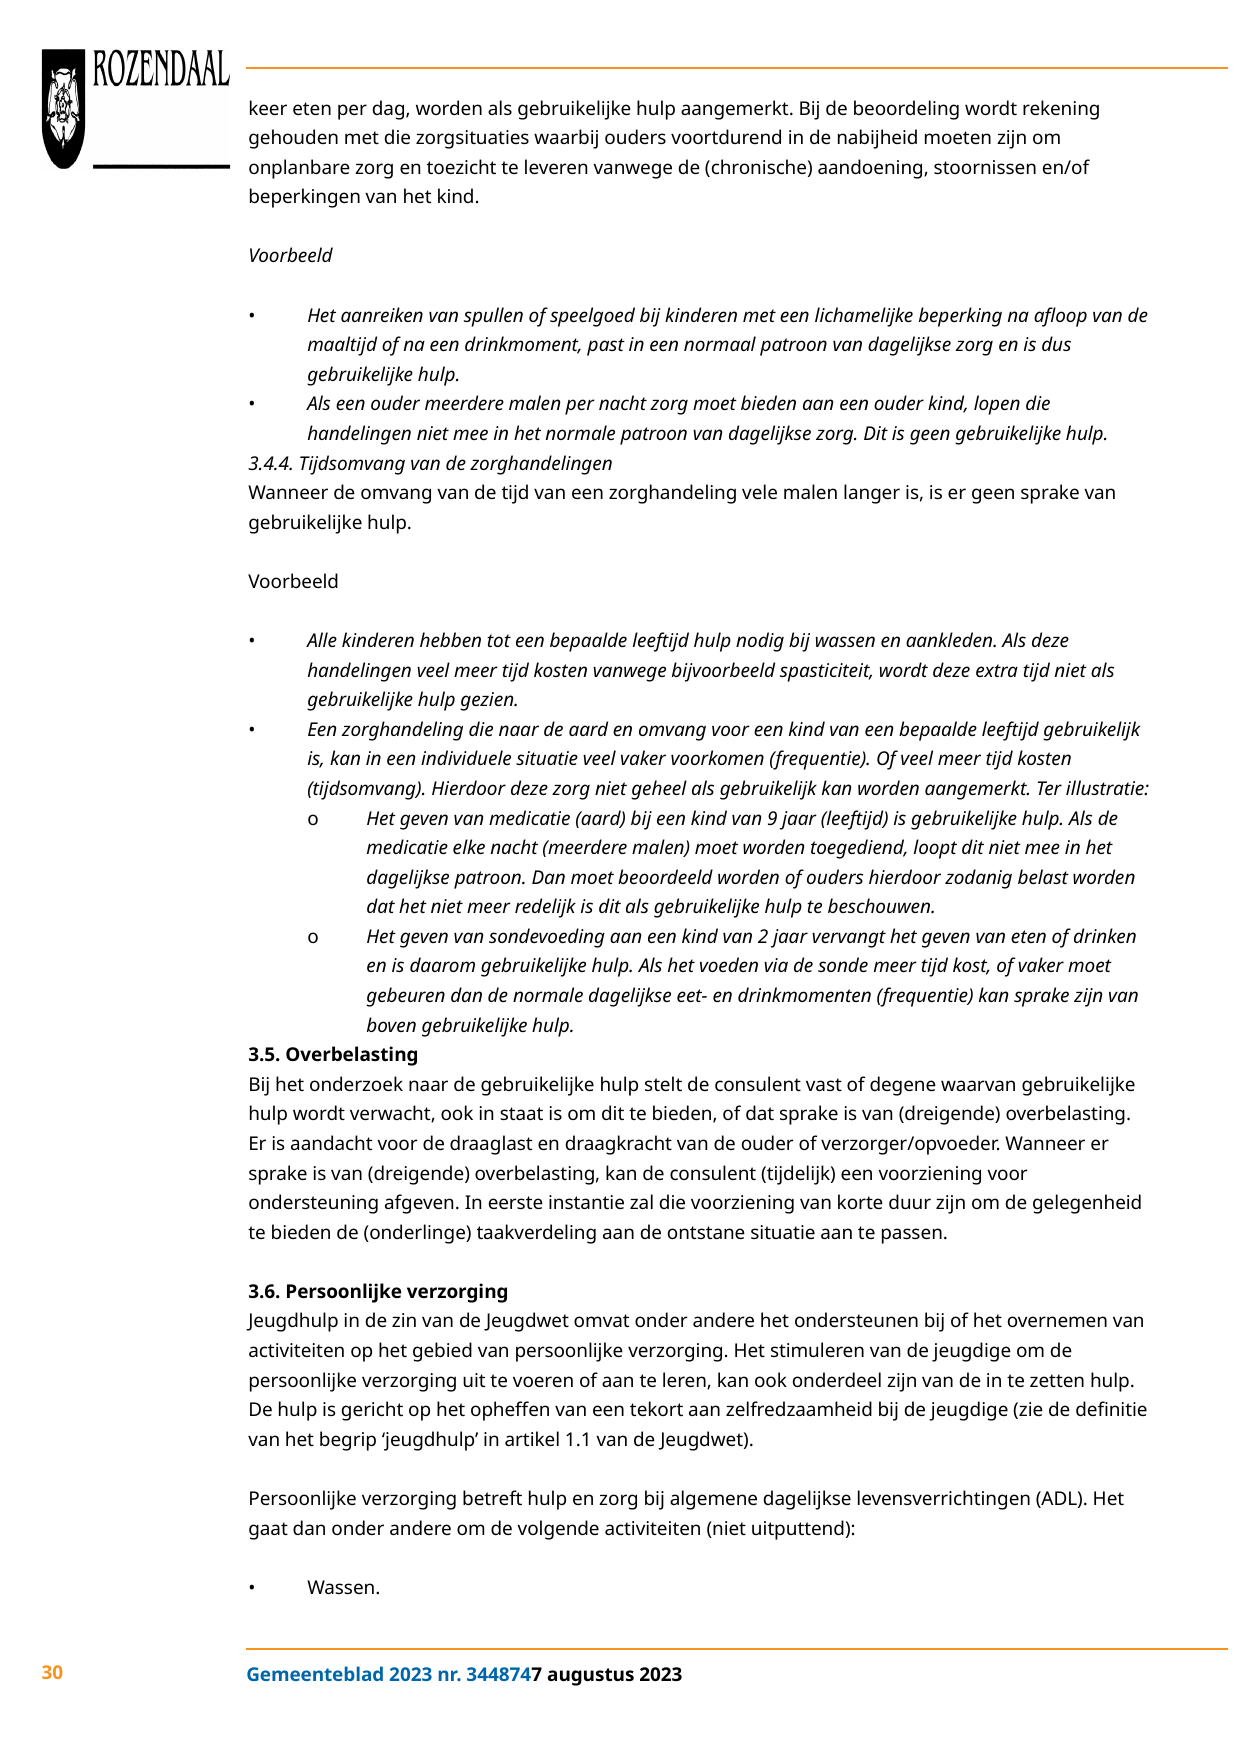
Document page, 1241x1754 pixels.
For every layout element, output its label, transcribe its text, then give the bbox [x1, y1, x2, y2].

list Wassen. [248, 1574, 1152, 1600]
list Alle kinderen hebben tot een bepaalde leeftijd hulp nodig bij wassen en aankleden. Als deze handelingen veel meer tijd kosten vanwege bijvoorbeeld spasticiteit, wordt deze extra tijd niet als gebruikelijke hulp gezien. [248, 627, 1152, 712]
picture [41, 47, 231, 172]
text Wanneer de omvang van de tijd van een zorghandeling vele malen langer is, is er geen sprake van gebruikelijke hulp. [248, 479, 1152, 535]
text 3.4.4. Tijdsomvang van de zorghandelingen [248, 450, 1152, 476]
text Voorbeeld [248, 243, 1152, 268]
list Het geven van sondevoeding aan een kind van 2 jaar vervangt het geven van eten of drinken en is daarom gebruikelijke hulp. Als het voeden via de sonde meer tijd kost, of vaker moet gebeuren dan de normale dagelijkse eet- en drinkmomenten (frequentie) kan sprake zijn van boven gebruikelijke hulp. [307, 923, 1152, 1038]
list Het aanreiken van spullen of speelgoed bij kinderen met een lichamelijke beperking na afloop van de maaltijd of na een drinkmoment, past in een normaal patroon van dagelijkse zorg en is dus gebruikelijke hulp. [248, 302, 1152, 387]
text Voorbeeld [248, 568, 1152, 594]
list Als een ouder meerdere malen per nacht zorg moet bieden aan een ouder kind, lopen die handelingen niet mee in het normale patroon van dagelijkse zorg. Dit is geen gebruikelijke hulp. [248, 391, 1152, 446]
text 3.5. Overbelasting [248, 1041, 1152, 1067]
list Het geven van medicatie (aard) bij een kind van 9 jaar (leeftijd) is gebruikelijke hulp. Als de medicatie elke nacht (meerdere malen) moet worden toegediend, loopt dit niet mee in het dagelijkse patroon. Dan moet beoordeeld worden of ouders hierdoor zodanig belast worden dat het niet meer redelijk is dit als gebruikelijke hulp te beschouwen. [307, 805, 1152, 919]
text 3.6. Persoonlijke verzorging [248, 1278, 1152, 1304]
text Bij het onderzoek naar de gebruikelijke hulp stelt de consulent vast of degene waarvan gebruikelijke hulp wordt verwacht, ook in staat is om dit te bieden, of dat sprake is van (dreigende) overbelasting. Er is aandacht voor de draaglast en draagkracht van de ouder of verzorger/opvoeder. Wanneer er sprake is van (dreigende) overbelasting, kan de consulent (tijdelijk) een voorziening voor ondersteuning afgeven. In eerste instantie zal die voorziening van korte duur zijn om de gelegenheid te bieden de (onderlinge) taakverdeling aan de ontstane situatie aan te passen. [248, 1071, 1152, 1245]
text keer eten per dag, worden als gebruikelijke hulp aangemerkt. Bij de beoordeling wordt rekening gehouden met die zorgsituaties waarbij ouders voortdurend in de nabijheid moeten zijn om onplanbare zorg en toezicht te leveren vanwege de (chronische) aandoening, stoornissen en/of beperkingen van het kind. [248, 95, 1152, 209]
text Jeugdhulp in de zin van de Jeugdwet omvat onder andere het ondersteunen bij of het overnemen van activiteiten op het gebied van persoonlijke verzorging. Het stimuleren van de jeugdige om de persoonlijke verzorging uit te voeren of aan te leren, kan ook onderdeel zijn van de in te zetten hulp. De hulp is gericht op het opheffen van een tekort aan zelfredzaamheid bij de jeugdige (zie de definitie van het begrip ‘jeugdhulp’ in artikel 1.1 van de Jeugdwet). [248, 1308, 1152, 1452]
list Een zorghandeling die naar de aard en omvang voor een kind van een bepaalde leeftijd gebruikelijk is, kan in een individuele situatie veel vaker voorkomen (frequentie). Of veel meer tijd kosten (tijdsomvang). Hierdoor deze zorg niet geheel als gebruikelijk kan worden aangemerkt. Ter illustratie: [248, 716, 1152, 801]
text Persoonlijke verzorging betreft hulp en zorg bij algemene dagelijkse levensverrichtingen (ADL). Het gaat dan onder andere om de volgende activiteiten (niet uitputtend): [248, 1485, 1152, 1541]
